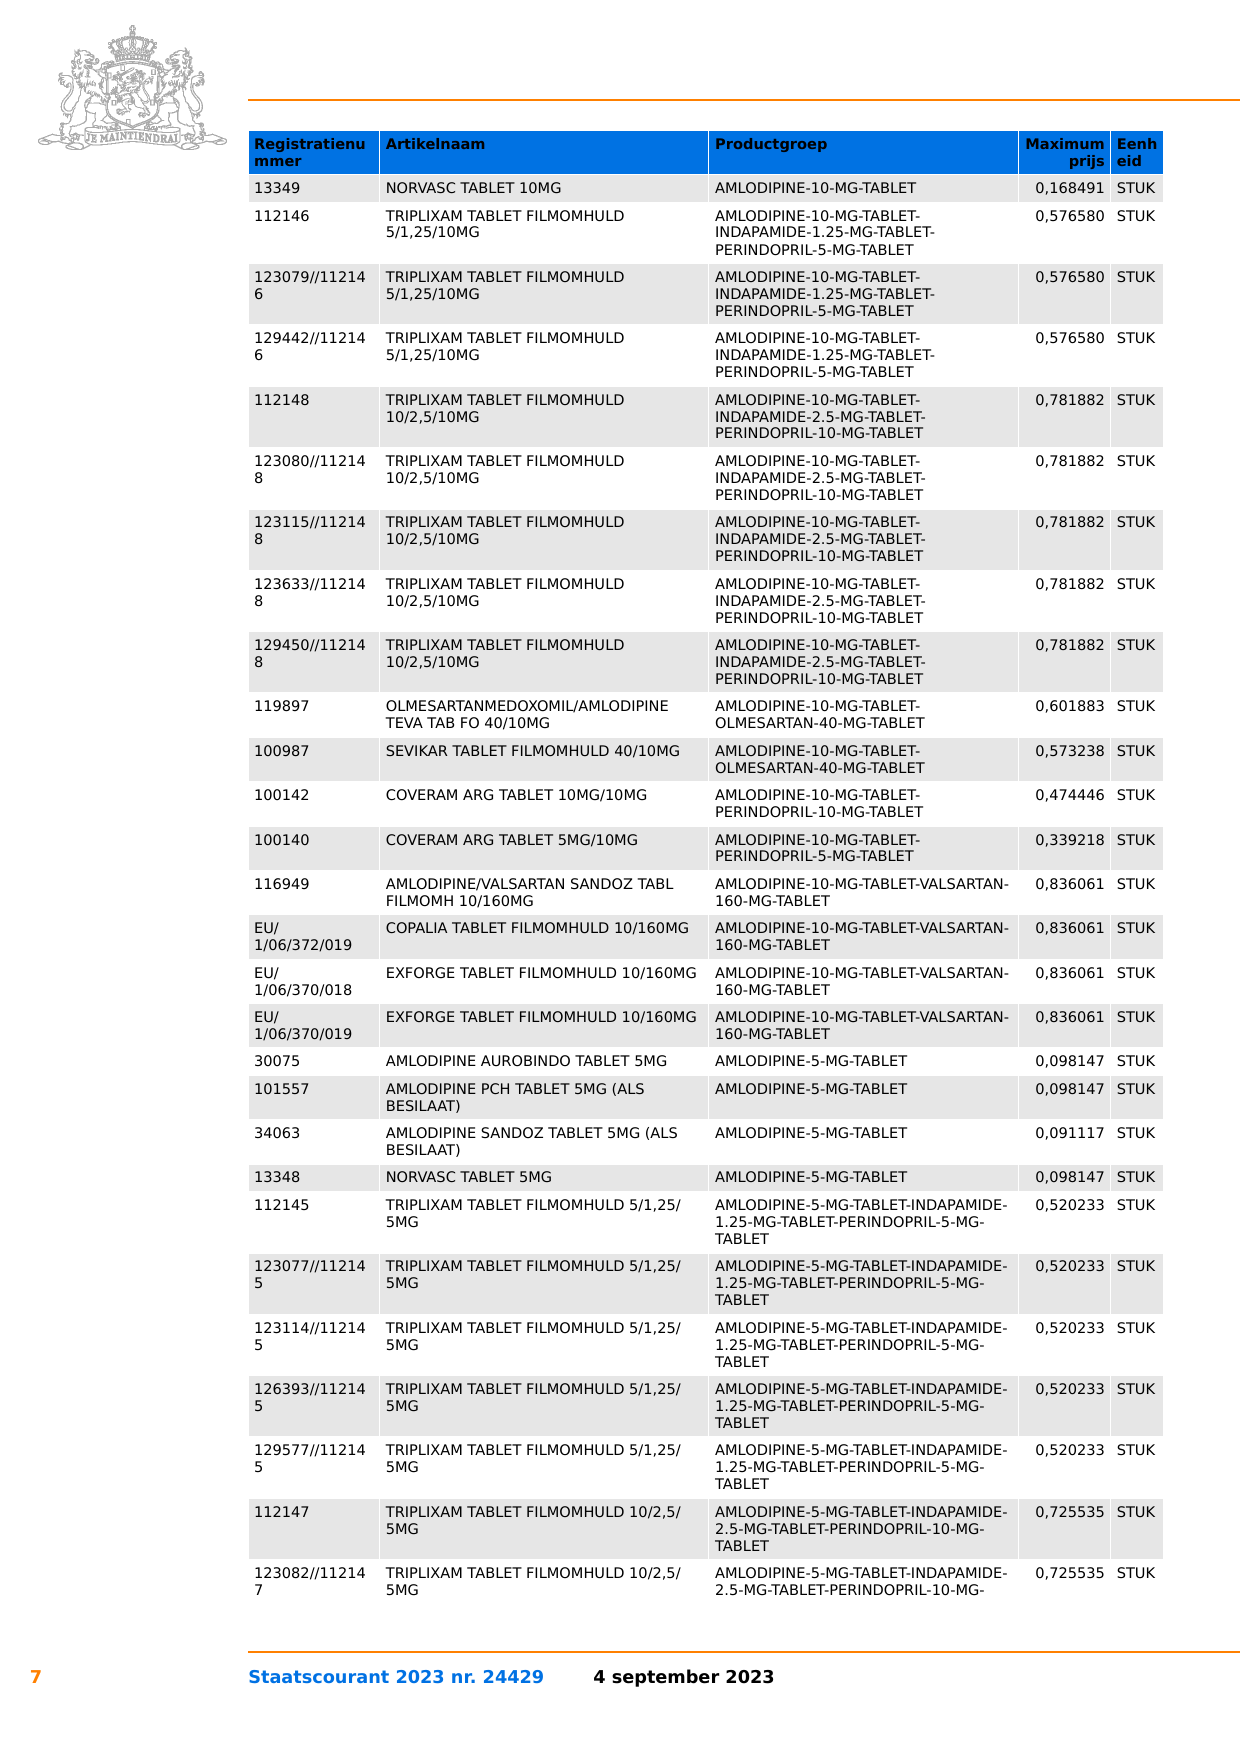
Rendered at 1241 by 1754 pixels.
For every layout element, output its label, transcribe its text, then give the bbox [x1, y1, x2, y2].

table_cell 0,836061 [1019, 960, 1110, 1003]
table_cell TRIPLIXAM TABLET FILMOMHULD 5/1,25/ 5MG [380, 1315, 708, 1375]
table_cell AMLODIPINE-10-MG-TABLET-INDAPAMIDE-1.25-MG-TABLET-PERINDOPRIL-5-MG-TABLET [709, 203, 1018, 263]
table_cell 123079//112146 [249, 264, 379, 324]
table_cell 0,781882 [1019, 632, 1110, 692]
table_cell AMLODIPINE-5-MG-TABLET-INDAPAMIDE-1.25-MG-TABLET-PERINDOPRIL-5-MG-TABLET [709, 1376, 1018, 1436]
table_cell AMLODIPINE-10-MG-TABLET-VALSARTAN-160-MG-TABLET [709, 915, 1018, 959]
table_cell COVERAM ARG TABLET 5MG/10MG [380, 827, 708, 870]
table_cell STUK [1111, 175, 1163, 202]
table_cell 119897 [249, 694, 379, 737]
table_cell TRIPLIXAM TABLET FILMOMHULD 5/1,25/ 5MG [380, 1376, 708, 1436]
table_header Eenheid [1111, 131, 1163, 174]
table_cell COPALIA TABLET FILMOMHULD 10/160MG [380, 915, 708, 959]
table_cell 0,781882 [1019, 571, 1110, 631]
table_cell STUK [1111, 1499, 1163, 1559]
table_cell AMLODIPINE-10-MG-TABLET-INDAPAMIDE-2.5-MG-TABLET-PERINDOPRIL-10-MG-TABLET [709, 571, 1018, 631]
table_cell AMLODIPINE-5-MG-TABLET-INDAPAMIDE-1.25-MG-TABLET-PERINDOPRIL-5-MG-TABLET [709, 1438, 1018, 1498]
table_cell 0,573238 [1019, 738, 1110, 781]
table_cell STUK [1111, 1560, 1163, 1603]
table_cell 123633//112148 [249, 571, 379, 631]
table_cell STUK [1111, 915, 1163, 959]
table_cell AMLODIPINE-5-MG-TABLET [709, 1165, 1018, 1191]
table_cell STUK [1111, 1254, 1163, 1314]
table_cell 0,781882 [1019, 448, 1110, 508]
table_cell STUK [1111, 571, 1163, 631]
table_cell SEVIKAR TABLET FILMOMHULD 40/10MG [380, 738, 708, 781]
table_cell STUK [1111, 738, 1163, 781]
table_cell EU/1/06/370/019 [249, 1004, 379, 1047]
table_cell 30075 [249, 1049, 379, 1075]
table_cell AMLODIPINE AUROBINDO TABLET 5MG [380, 1049, 708, 1075]
table_cell 129577//112145 [249, 1438, 379, 1498]
table_cell 0,098147 [1019, 1076, 1110, 1119]
picture [38, 25, 227, 150]
table_cell 123115//112148 [249, 510, 379, 570]
table_cell STUK [1111, 264, 1163, 324]
table_cell TRIPLIXAM TABLET FILMOMHULD 10/2,5/10MG [380, 510, 708, 570]
table_cell 0,520233 [1019, 1192, 1110, 1252]
table_cell 112147 [249, 1499, 379, 1559]
table_cell AMLODIPINE-5-MG-TABLET-INDAPAMIDE-1.25-MG-TABLET-PERINDOPRIL-5-MG-TABLET [709, 1254, 1018, 1314]
table_cell AMLODIPINE-5-MG-TABLET [709, 1076, 1018, 1119]
table_cell STUK [1111, 325, 1163, 386]
table_cell 0,836061 [1019, 1004, 1110, 1047]
table_cell 0,520233 [1019, 1315, 1110, 1375]
table_cell 126393//112145 [249, 1376, 379, 1436]
table_cell 0,520233 [1019, 1438, 1110, 1498]
table_cell 112145 [249, 1192, 379, 1252]
table_cell AMLODIPINE/VALSARTAN SANDOZ TABL FILMOMH 10/160MG [380, 871, 708, 914]
table_cell 123080//112148 [249, 448, 379, 508]
table_cell 0,781882 [1019, 510, 1110, 570]
table_cell 100987 [249, 738, 379, 781]
table_cell TRIPLIXAM TABLET FILMOMHULD 5/1,25/10MG [380, 203, 708, 263]
table_cell AMLODIPINE-10-MG-TABLET-INDAPAMIDE-2.5-MG-TABLET-PERINDOPRIL-10-MG-TABLET [709, 448, 1018, 508]
table_cell STUK [1111, 1438, 1163, 1498]
table_cell STUK [1111, 1076, 1163, 1119]
table_cell STUK [1111, 1376, 1163, 1436]
table_cell 112146 [249, 203, 379, 263]
table_cell AMLODIPINE-10-MG-TABLET [709, 175, 1018, 202]
table_cell EU/1/06/372/019 [249, 915, 379, 959]
table_cell 0,836061 [1019, 871, 1110, 914]
table_cell TRIPLIXAM TABLET FILMOMHULD 10/2,5/10MG [380, 387, 708, 447]
table_cell OLMESARTANMEDOXOMIL/AMLODIPINE TEVA TAB FO 40/10MG [380, 694, 708, 737]
table_cell 0,576580 [1019, 325, 1110, 386]
table_cell STUK [1111, 632, 1163, 692]
table_cell COVERAM ARG TABLET 10MG/10MG [380, 782, 708, 826]
table_cell AMLODIPINE-5-MG-TABLET [709, 1049, 1018, 1075]
table_cell 34063 [249, 1120, 379, 1164]
table_cell EU/1/06/370/018 [249, 960, 379, 1003]
table_cell STUK [1111, 1120, 1163, 1164]
table_cell AMLODIPINE-5-MG-TABLET-INDAPAMIDE-2.5-MG-TABLET-PERINDOPRIL-10-MG-TABLET [709, 1499, 1018, 1559]
table_cell AMLODIPINE-5-MG-TABLET [709, 1120, 1018, 1164]
table_cell AMLODIPINE-10-MG-TABLET-OLMESARTAN-40-MG-TABLET [709, 738, 1018, 781]
table_cell AMLODIPINE-5-MG-TABLET-INDAPAMIDE-1.25-MG-TABLET-PERINDOPRIL-5-MG-TABLET [709, 1315, 1018, 1375]
table_cell NORVASC TABLET 10MG [380, 175, 708, 202]
table_cell STUK [1111, 448, 1163, 508]
table_cell 0,836061 [1019, 915, 1110, 959]
table_cell AMLODIPINE-10-MG-TABLET-INDAPAMIDE-1.25-MG-TABLET-PERINDOPRIL-5-MG-TABLET [709, 264, 1018, 324]
table_cell STUK [1111, 1049, 1163, 1075]
table_cell AMLODIPINE-5-MG-TABLET-INDAPAMIDE-2.5-MG-TABLET-PERINDOPRIL-10-MG- [709, 1560, 1018, 1603]
table_cell 0,725535 [1019, 1499, 1110, 1559]
table_cell AMLODIPINE-5-MG-TABLET-INDAPAMIDE-1.25-MG-TABLET-PERINDOPRIL-5-MG-TABLET [709, 1192, 1018, 1252]
table_cell TRIPLIXAM TABLET FILMOMHULD 10/2,5/ 5MG [380, 1560, 708, 1603]
table_header Maximumprijs [1019, 131, 1110, 174]
table_cell STUK [1111, 694, 1163, 737]
table_cell AMLODIPINE-10-MG-TABLET-INDAPAMIDE-2.5-MG-TABLET-PERINDOPRIL-10-MG-TABLET [709, 387, 1018, 447]
table_cell 123077//112145 [249, 1254, 379, 1314]
table_cell NORVASC TABLET 5MG [380, 1165, 708, 1191]
table_cell STUK [1111, 960, 1163, 1003]
table_cell TRIPLIXAM TABLET FILMOMHULD 5/1,25/ 5MG [380, 1192, 708, 1252]
table_cell 13348 [249, 1165, 379, 1191]
table_cell 112148 [249, 387, 379, 447]
table_cell 0,576580 [1019, 203, 1110, 263]
table_cell 0,576580 [1019, 264, 1110, 324]
table_cell 0,091117 [1019, 1120, 1110, 1164]
table_cell 129442//112146 [249, 325, 379, 386]
table_cell TRIPLIXAM TABLET FILMOMHULD 10/2,5/10MG [380, 632, 708, 692]
table_cell AMLODIPINE-10-MG-TABLET-INDAPAMIDE-2.5-MG-TABLET-PERINDOPRIL-10-MG-TABLET [709, 632, 1018, 692]
table_cell 0,339218 [1019, 827, 1110, 870]
table_cell 13349 [249, 175, 379, 202]
table_cell TRIPLIXAM TABLET FILMOMHULD 5/1,25/ 5MG [380, 1254, 708, 1314]
table_cell TRIPLIXAM TABLET FILMOMHULD 5/1,25/10MG [380, 325, 708, 386]
table_cell STUK [1111, 871, 1163, 914]
table_cell 0,474446 [1019, 782, 1110, 826]
table_header Productgroep [709, 131, 1018, 174]
table_cell AMLODIPINE-10-MG-TABLET-VALSARTAN-160-MG-TABLET [709, 871, 1018, 914]
table_cell AMLODIPINE-10-MG-TABLET-INDAPAMIDE-1.25-MG-TABLET-PERINDOPRIL-5-MG-TABLET [709, 325, 1018, 386]
table_cell TRIPLIXAM TABLET FILMOMHULD 5/1,25/10MG [380, 264, 708, 324]
table_header Registratienummer [249, 131, 379, 174]
table_cell AMLODIPINE-10-MG-TABLET-OLMESARTAN-40-MG-TABLET [709, 694, 1018, 737]
table_cell AMLODIPINE PCH TABLET 5MG (ALS BESILAAT) [380, 1076, 708, 1119]
table_cell 0,168491 [1019, 175, 1110, 202]
table_cell STUK [1111, 1165, 1163, 1191]
table_cell AMLODIPINE-10-MG-TABLET-VALSARTAN-160-MG-TABLET [709, 960, 1018, 1003]
table_cell 116949 [249, 871, 379, 914]
table_cell 0,601883 [1019, 694, 1110, 737]
table_cell 0,098147 [1019, 1049, 1110, 1075]
table_cell STUK [1111, 387, 1163, 447]
table_cell STUK [1111, 1192, 1163, 1252]
table_cell AMLODIPINE-10-MG-TABLET-INDAPAMIDE-2.5-MG-TABLET-PERINDOPRIL-10-MG-TABLET [709, 510, 1018, 570]
table_cell TRIPLIXAM TABLET FILMOMHULD 10/2,5/10MG [380, 448, 708, 508]
table_cell EXFORGE TABLET FILMOMHULD 10/160MG [380, 1004, 708, 1047]
table_cell EXFORGE TABLET FILMOMHULD 10/160MG [380, 960, 708, 1003]
table_cell 100140 [249, 827, 379, 870]
table_cell STUK [1111, 510, 1163, 570]
table_cell 0,520233 [1019, 1254, 1110, 1314]
table_cell 123082//112147 [249, 1560, 379, 1603]
table_cell AMLODIPINE-10-MG-TABLET-VALSARTAN-160-MG-TABLET [709, 1004, 1018, 1047]
table_cell 129450//112148 [249, 632, 379, 692]
table_cell 101557 [249, 1076, 379, 1119]
table_cell 0,781882 [1019, 387, 1110, 447]
table_cell 0,098147 [1019, 1165, 1110, 1191]
table_cell 0,520233 [1019, 1376, 1110, 1436]
table_cell AMLODIPINE-10-MG-TABLET-PERINDOPRIL-5-MG-TABLET [709, 827, 1018, 870]
table_cell STUK [1111, 827, 1163, 870]
table_cell AMLODIPINE SANDOZ TABLET 5MG (ALS BESILAAT) [380, 1120, 708, 1164]
table_cell STUK [1111, 1004, 1163, 1047]
table_cell STUK [1111, 782, 1163, 826]
table_cell AMLODIPINE-10-MG-TABLET-PERINDOPRIL-10-MG-TABLET [709, 782, 1018, 826]
table_header Artikelnaam [380, 131, 708, 174]
table_cell 123114//112145 [249, 1315, 379, 1375]
table_cell STUK [1111, 1315, 1163, 1375]
table_cell TRIPLIXAM TABLET FILMOMHULD 10/2,5/ 5MG [380, 1499, 708, 1559]
table_cell 0,725535 [1019, 1560, 1110, 1603]
table_cell 100142 [249, 782, 379, 826]
table_cell TRIPLIXAM TABLET FILMOMHULD 10/2,5/10MG [380, 571, 708, 631]
table_cell TRIPLIXAM TABLET FILMOMHULD 5/1,25/ 5MG [380, 1438, 708, 1498]
table_cell STUK [1111, 203, 1163, 263]
